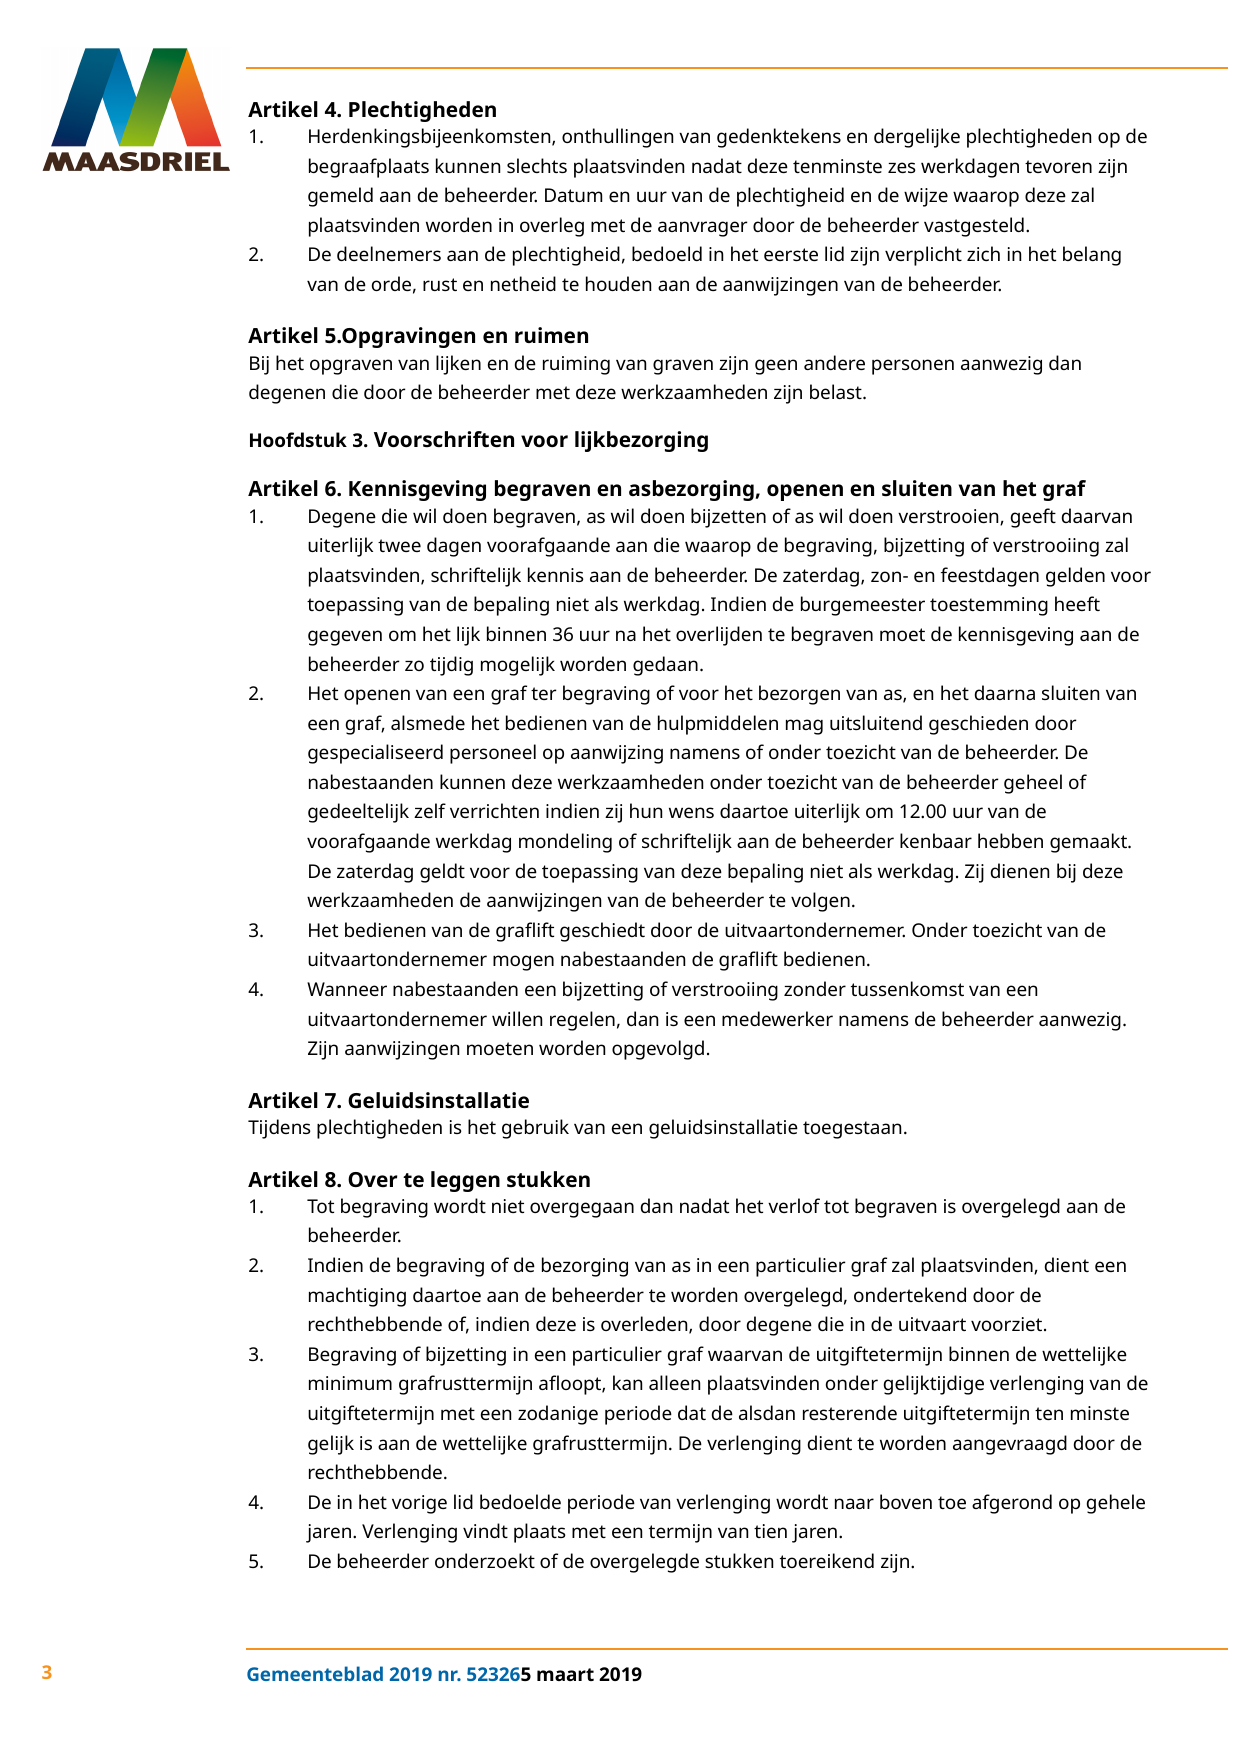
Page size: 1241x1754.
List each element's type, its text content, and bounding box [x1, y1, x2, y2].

text Artikel 8. Over te leggen stukken [248, 1165, 1152, 1193]
text Hoofdstuk 3. Voorschriften voor lijkbezorging [248, 425, 1152, 454]
list De in het vorige lid bedoelde periode van verlenging wordt naar boven toe afgerond op gehele jaren. Verlenging vindt plaats met een termijn van tien jaren. [248, 1489, 1152, 1544]
text Artikel 5.Opgravingen en ruimen [248, 322, 1152, 350]
text Artikel 6. Kennisgeving begraven en asbezorging, openen en sluiten van het graf [248, 474, 1152, 503]
list Begraving of bijzetting in een particulier graf waarvan de uitgiftetermijn binnen de wettelijke minimum grafrusttermijn afloopt, kan alleen plaatsvinden onder gelijktijdige verlenging van de uitgiftetermijn met een zodanige periode dat de alsdan resterende uitgiftetermijn ten minste gelijk is aan de wettelijke grafrusttermijn. De verlenging dient te worden aangevraagd door de rechthebbende. [248, 1341, 1152, 1485]
list Degene die wil doen begraven, as wil doen bijzetten of as wil doen verstrooien, geeft daarvan uiterlijk twee dagen voorafgaande aan die waarop de begraving, bijzetting of verstrooiing zal plaatsvinden, schriftelijk kennis aan de beheerder. De zaterdag, zon- en feestdagen gelden voor toepassing van de bepaling niet als werkdag. Indien de burgemeester toestemming heeft gegeven om het lijk binnen 36 uur na het overlijden te begraven moet de kennisgeving aan de beheerder zo tijdig mogelijk worden gedaan. [248, 503, 1152, 677]
list De beheerder onderzoekt of de overgelegde stukken toereikend zijn. [248, 1548, 1152, 1574]
text Bij het opgraven van lijken en de ruiming van graven zijn geen andere personen aanwezig dan degenen die door de beheerder met deze werkzaamheden zijn belast. [248, 350, 1152, 405]
text Artikel 7. Geluidsinstallatie [248, 1086, 1152, 1114]
list Herdenkingsbijeenkomsten, onthullingen van gedenktekens en dergelijke plechtigheden op de begraafplaats kunnen slechts plaatsvinden nadat deze tenminste zes werkdagen tevoren zijn gemeld aan de beheerder. Datum en uur van de plechtigheid en de wijze waarop deze zal plaatsvinden worden in overleg met de aanvrager door de beheerder vastgesteld. [248, 123, 1152, 238]
list Tot begraving wordt niet overgegaan dan nadat het verlof tot begraven is overgelegd aan de beheerder. [248, 1193, 1152, 1248]
picture [41, 47, 231, 172]
list Het bedienen van de graflift geschiedt door de uitvaartondernemer. Onder toezicht van de uitvaartondernemer mogen nabestaanden de graflift bedienen. [248, 917, 1152, 972]
list Wanneer nabestaanden een bijzetting of verstrooiing zonder tussenkomst van een uitvaartondernemer willen regelen, dan is een medewerker namens de beheerder aanwezig. Zijn aanwijzingen moeten worden opgevolgd. [248, 976, 1152, 1061]
list Het openen van een graf ter begraving of voor het bezorgen van as, en het daarna sluiten van een graf, alsmede het bedienen van de hulpmiddelen mag uitsluitend geschieden door gespecialiseerd personeel op aanwijzing namens of onder toezicht van de beheerder. De nabestaanden kunnen deze werkzaamheden onder toezicht van de beheerder geheel of gedeeltelijk zelf verrichten indien zij hun wens daartoe uiterlijk om 12.00 uur van de voorafgaande werkdag mondeling of schriftelijk aan de beheerder kenbaar hebben gemaakt. De zaterdag geldt voor de toepassing van deze bepaling niet als werkdag. Zij dienen bij deze werkzaamheden de aanwijzingen van de beheerder te volgen. [248, 680, 1152, 913]
text Tijdens plechtigheden is het gebruik van een geluidsinstallatie toegestaan. [248, 1114, 1152, 1140]
list Indien de begraving of de bezorging van as in een particulier graf zal plaatsvinden, dient een machtiging daartoe aan de beheerder te worden overgelegd, ondertekend door de rechthebbende of, indien deze is overleden, door degene die in de uitvaart voorziet. [248, 1252, 1152, 1337]
text Artikel 4. Plechtigheden [248, 95, 1152, 123]
list De deelnemers aan de plechtigheid, bedoeld in het eerste lid zijn verplicht zich in het belang van de orde, rust en netheid te houden aan de aanwijzingen van de beheerder. [248, 242, 1152, 297]
